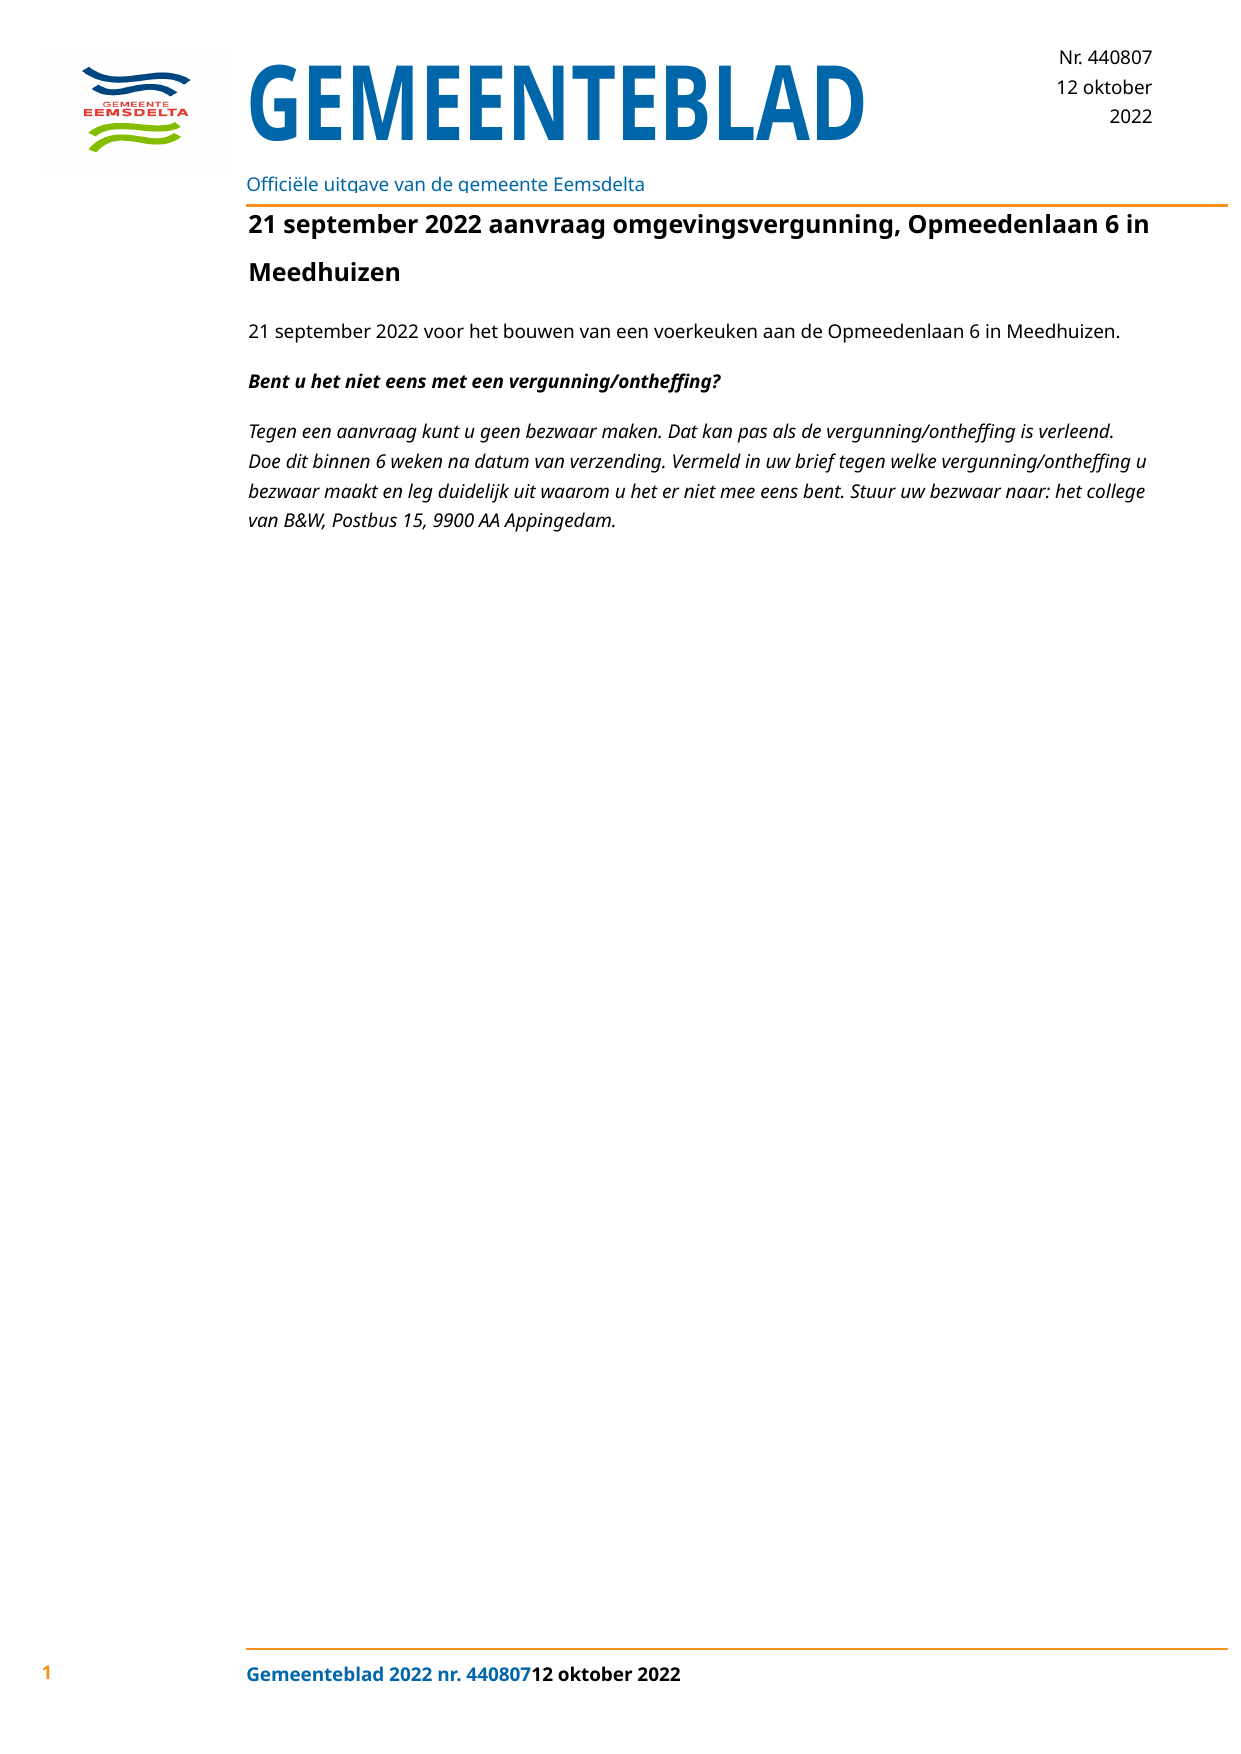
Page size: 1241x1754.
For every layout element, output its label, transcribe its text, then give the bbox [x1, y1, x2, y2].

text 21 september 2022 voor het bouwen van een voerkeuken aan de Opmeedenlaan 6 in Meedhuizen. [248, 318, 1152, 344]
picture [41, 47, 231, 172]
text Tegen een aanvraag kunt u geen bezwaar maken. Dat kan pas als de vergunning/ontheffing is verleend. Doe dit binnen 6 weken na datum van verzending. Vermeld in uw brief tegen welke vergunning/ontheffing u bezwaar maakt en leg duidelijk uit waarom u het er niet mee eens bent. Stuur uw bezwaar naar: het college van B&W, Postbus 15, 9900 AA Appingedam. [248, 419, 1152, 533]
text Bent u het niet eens met een vergunning/ontheffing? [248, 368, 1152, 394]
text 21 september 2022 aanvraag omgevingsvergunning, Opmeedenlaan 6 in Meedhuizen [248, 207, 1152, 288]
